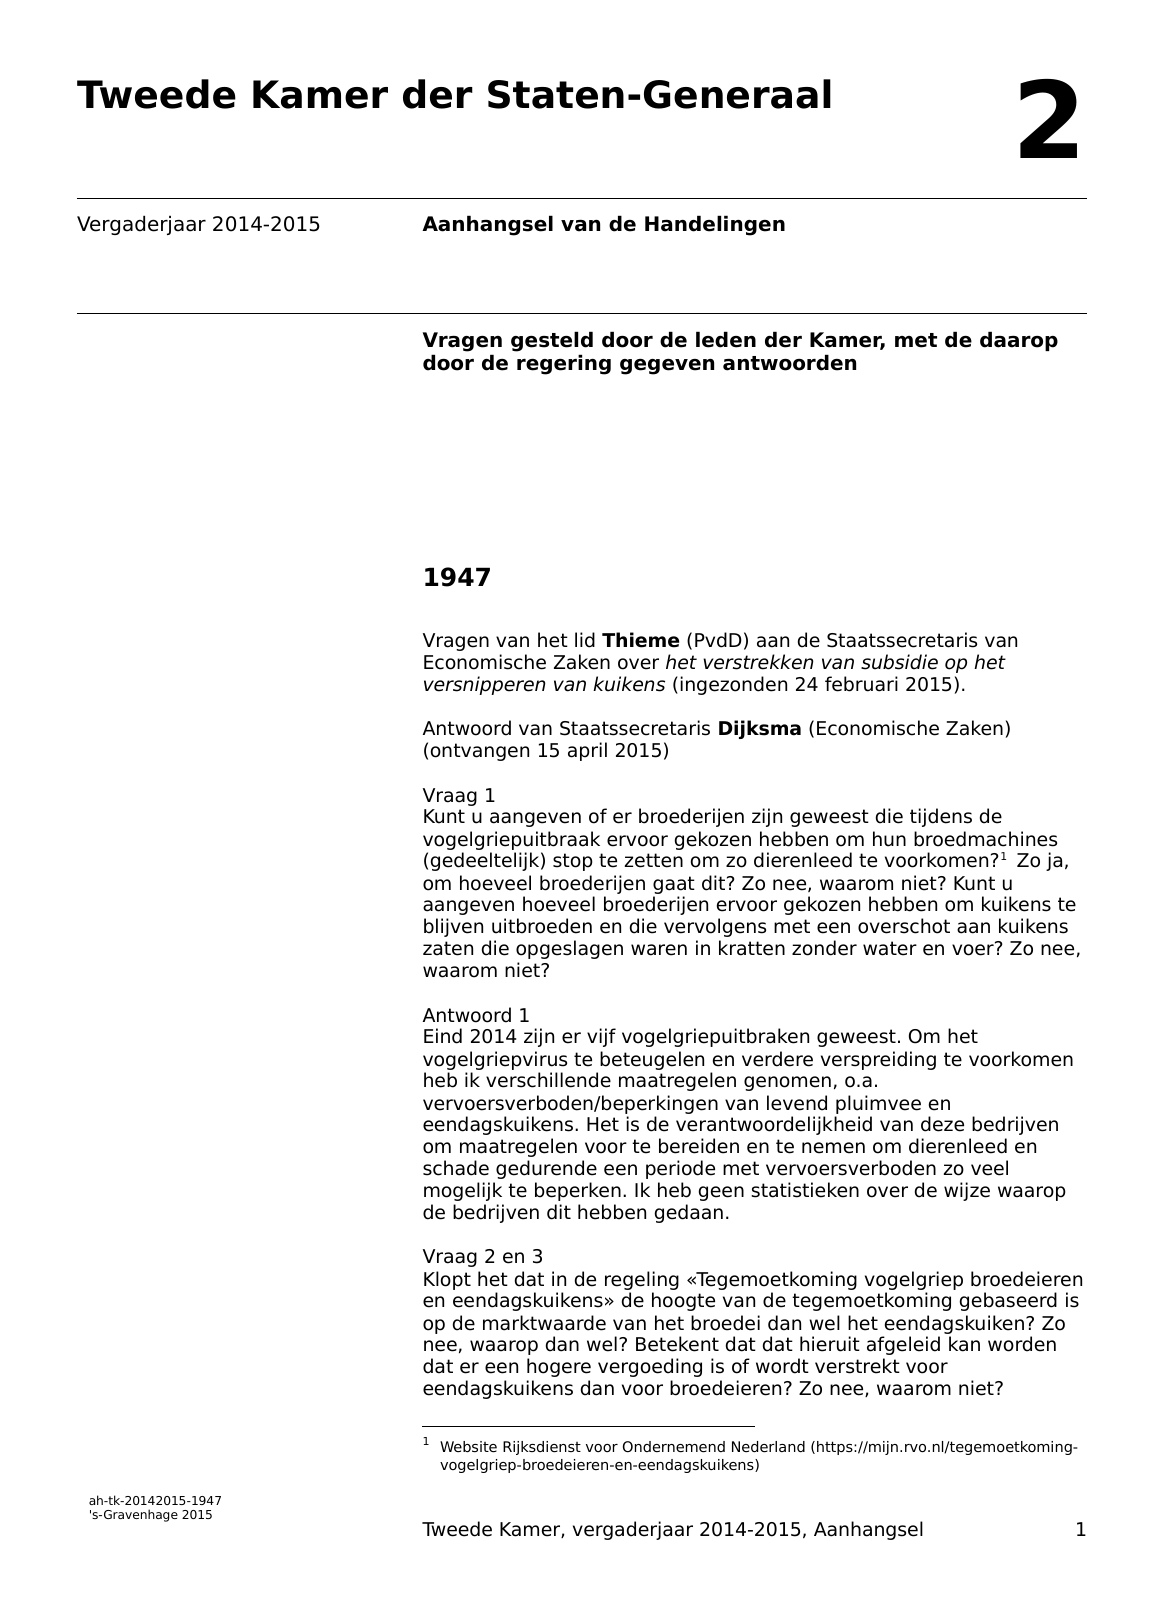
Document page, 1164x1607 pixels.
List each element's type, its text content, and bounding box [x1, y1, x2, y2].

table_cell Aanhangsel van de Handelingen [422, 199, 1087, 313]
text 's-Gravenhage 2015 [88, 1508, 323, 1522]
text Eind 2014 zijn er vijf vogelgriepuitbraken geweest. Om het vogelgriepvirus te beteugelen en verdere verspreiding te voorkomen heb ik verschillende maatregelen genomen, o.a. vervoersverboden/beperkingen van levend pluimvee en eendagskuikens. Het is de verantwoordelijkheid van deze bedrijven om maatregelen voor te bereiden en te nemen om dierenleed en schade gedurende een periode met vervoersverboden zo veel mogelijk te beperken. Ik heb geen statistieken over de wijze waarop de bedrijven dit hebben gedaan. [422, 1026, 1087, 1224]
text Antwoord 1 [422, 1004, 1087, 1026]
text Vragen van het lid Thieme (PvdD) aan de Staatssecretaris van Economische Zaken over het verstrekken van subsidie op het versnipperen van kuikens (ingezonden 24 februari 2015). [422, 630, 1087, 696]
text Klopt het dat in de regeling «Tegemoetkoming vogelgriep broedeieren en eendagskuikens» de hoogte van de tegemoetkoming gebaseerd is op de marktwaarde van het broedei dan wel het eendagskuiken? Zo nee, waarop dan wel? Betekent dat dat hieruit afgeleid kan worden dat er een hogere vergoeding is of wordt verstrekt voor eendagskuikens dan voor broedeieren? Zo nee, waarom niet? [422, 1268, 1087, 1400]
text Vraag 2 en 3 [422, 1246, 1087, 1268]
text Kunt u aangeven of er broederijen zijn geweest die tijdens de vogelgriepuitbraak ervoor gekozen hebben om hun broedmachines (gedeeltelijk) stop te zetten om zo dierenleed te voorkomen? Zo ja, om hoeveel broederijen gaat dit? Zo nee, waarom niet? Kunt u aangeven hoeveel broederijen ervoor gekozen hebben om kuikens te blijven uitbroeden en die vervolgens met een overschot aan kuikens zaten die opgeslagen waren in kratten zonder water en voer? Zo nee, waarom niet? [422, 806, 1087, 982]
text Antwoord van Staatssecretaris Dijksma (Economische Zaken) (ontvangen 15 april 2015) [422, 718, 1087, 762]
table_cell Vragen gesteld door de leden der Kamer, met de daarop door de regering gegeven antwoorden [422, 314, 1087, 375]
text Website Rijksdienst voor Ondernemend Nederland (https://mijn.rvo.nl/tegemoetkoming-vogelgriep-broedeieren-en-eendagskuikens) [422, 1435, 1087, 1474]
text 1947 [422, 563, 1087, 592]
table_cell Vergaderjaar 2014-2015 [77, 199, 422, 313]
table_header Tweede Kamer der Staten-Generaal [77, 59, 886, 198]
text Vraag 1 [422, 784, 1087, 806]
table_header 2 [886, 59, 1087, 198]
text ah-tk-20142015-1947 [88, 1494, 323, 1508]
table_cell [77, 314, 422, 375]
